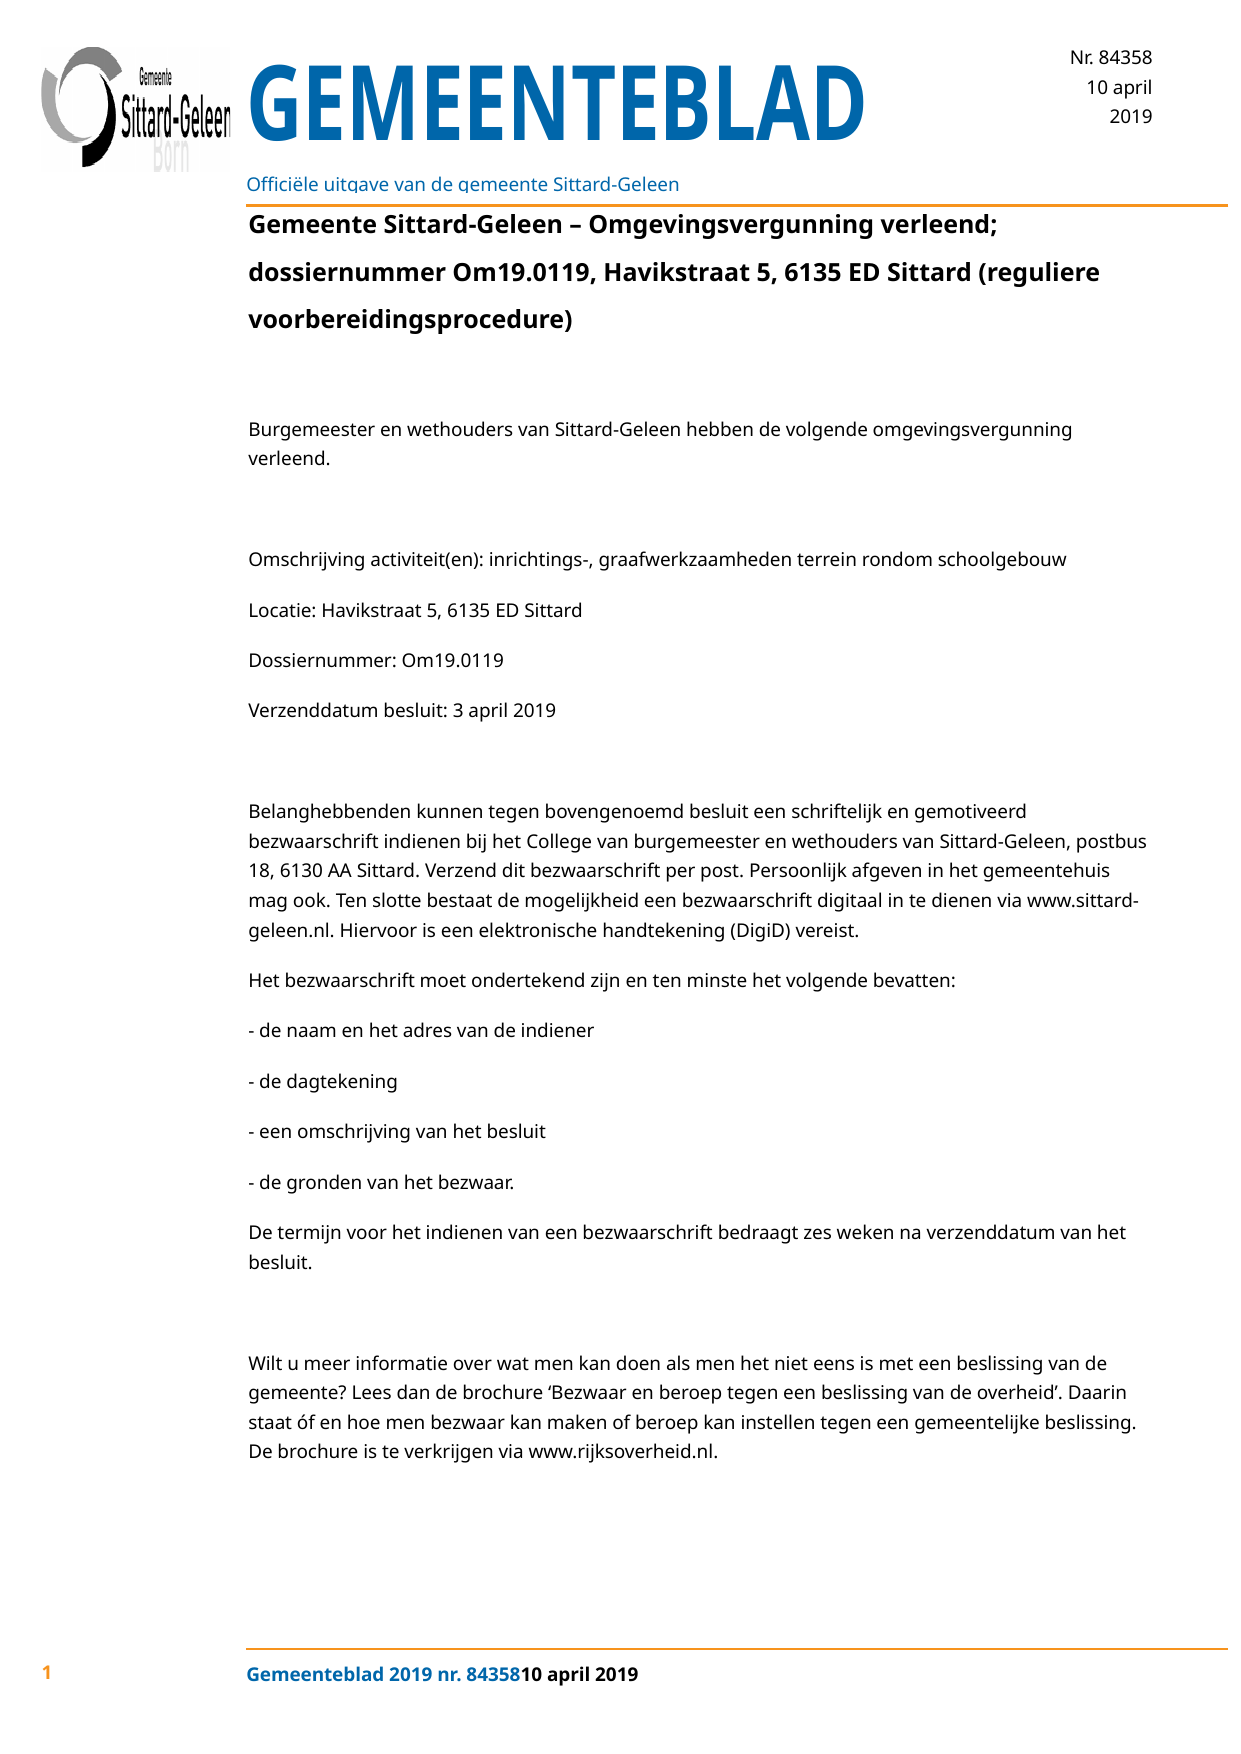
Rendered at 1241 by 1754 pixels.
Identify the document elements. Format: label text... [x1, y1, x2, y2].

text Gemeente Sittard-Geleen – Omgevingsvergunning verleend; dossiernummer Om19.0119, Havikstraat 5, 6135 ED Sittard (reguliere voorbereidingsprocedure) [248, 207, 1152, 336]
text Wilt u meer informatie over wat men kan doen als men het niet eens is met een beslissing van de gemeente? Lees dan de brochure ‘Bezwaar en beroep tegen een beslissing van de overheid’. Daarin staat óf en hoe men bezwaar kan maken of beroep kan instellen tegen een gemeentelijke beslissing. De brochure is te verkrijgen via www.rijksoverheid.nl. [248, 1350, 1152, 1464]
picture [41, 47, 231, 172]
text - een omschrijving van het besluit [248, 1118, 1152, 1144]
text De termijn voor het indienen van een bezwaarschrift bedraagt zes weken na verzenddatum van het besluit. [248, 1219, 1152, 1274]
text - de gronden van het bezwaar. [248, 1169, 1152, 1194]
text Belanghebbenden kunnen tegen bovengenoemd besluit een schriftelijk en gemotiveerd bezwaarschrift indienen bij het College van burgemeester en wethouders van Sittard-Geleen, postbus 18, 6130 AA Sittard. Verzend dit bezwaarschrift per post. Persoonlijk afgeven in het gemeentehuis mag ook. Ten slotte bestaat de mogelijkheid een bezwaarschrift digitaal in te dienen via www.sittard-geleen.nl. Hiervoor is een elektronische handtekening (DigiD) vereist. [248, 798, 1152, 942]
text Verzenddatum besluit: 3 april 2019 [248, 698, 1152, 723]
text Het bezwaarschrift moet ondertekend zijn en ten minste het volgende bevatten: [248, 967, 1152, 993]
text - de dagtekening [248, 1068, 1152, 1094]
text Dossiernummer: Om19.0119 [248, 647, 1152, 673]
text Burgemeester en wethouders van Sittard-Geleen hebben de volgende omgevingsvergunning verleend. [248, 416, 1152, 471]
text Locatie: Havikstraat 5, 6135 ED Sittard [248, 597, 1152, 622]
text Omschrijving activiteit(en): inrichtings-, graafwerkzaamheden terrein rondom schoolgebouw [248, 546, 1152, 572]
text - de naam en het adres van de indiener [248, 1018, 1152, 1043]
